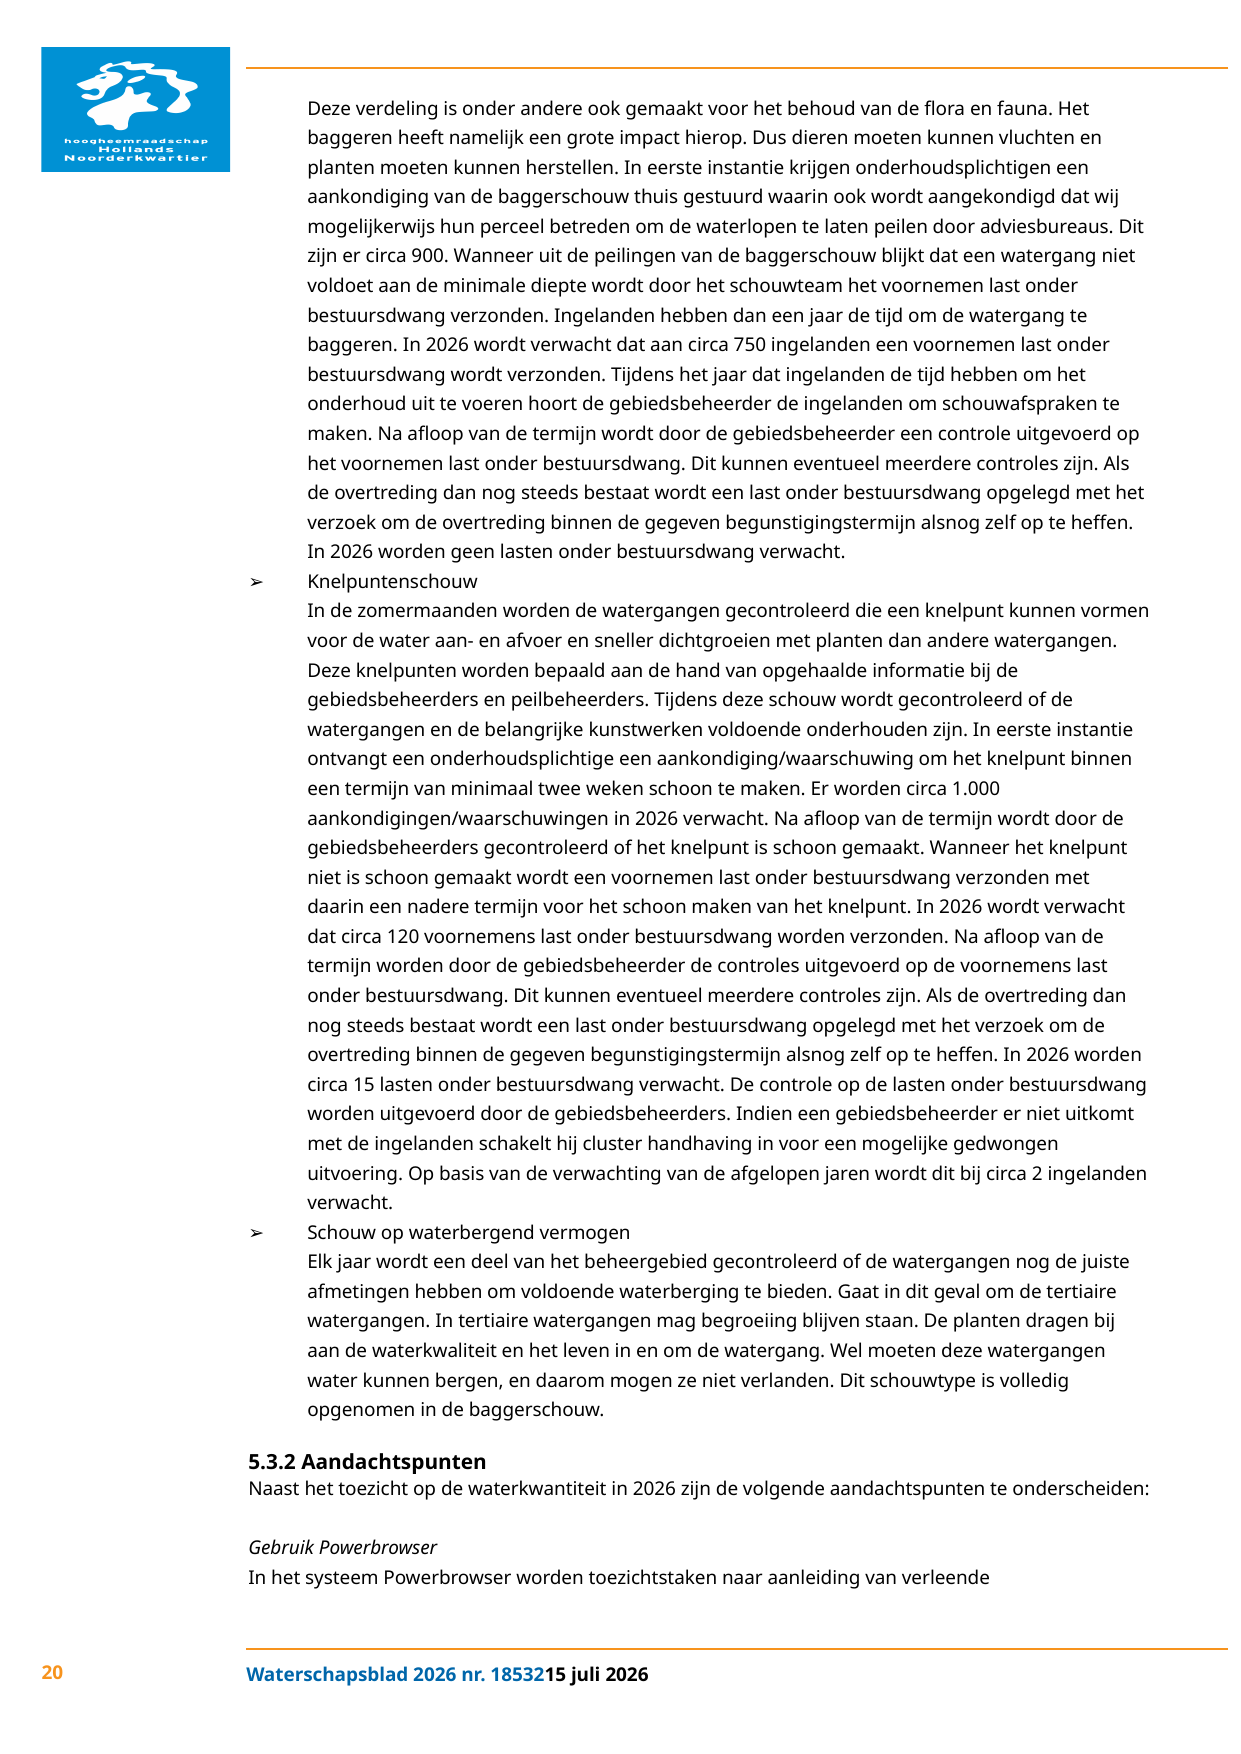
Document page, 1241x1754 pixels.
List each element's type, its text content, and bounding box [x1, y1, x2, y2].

list Schouw op waterbergend vermogen [248, 1219, 1152, 1245]
text Naast het toezicht op de waterkwantiteit in 2026 zijn de volgende aandachtspunten te onderscheiden: [248, 1475, 1152, 1501]
list Deze verdeling is onder andere ook gemaakt voor het behoud van de flora en fauna. Het baggeren heeft namelijk een grote impact hierop. Dus dieren moeten kunnen vluchten en planten moeten kunnen herstellen. In eerste instantie krijgen onderhoudsplichtigen een aankondiging van de baggerschouw thuis gestuurd waarin ook wordt aangekondigd dat wij mogelijkerwijs hun perceel betreden om de waterlopen te laten peilen door adviesbureaus. Dit zijn er circa 900. Wanneer uit de peilingen van de baggerschouw blijkt dat een watergang niet voldoet aan de minimale diepte wordt door het schouwteam het voornemen last onder bestuursdwang verzonden. Ingelanden hebben dan een jaar de tijd om de watergang te baggeren. In 2026 wordt verwacht dat aan circa 750 ingelanden een voornemen last onder bestuursdwang wordt verzonden. Tijdens het jaar dat ingelanden de tijd hebben om het onderhoud uit te voeren hoort de gebiedsbeheerder de ingelanden om schouwafspraken te maken. Na afloop van de termijn wordt door de gebiedsbeheerder een controle uitgevoerd op het voornemen last onder bestuursdwang. Dit kunnen eventueel meerdere controles zijn. Als de overtreding dan nog steeds bestaat wordt een last onder bestuursdwang opgelegd met het verzoek om de overtreding binnen de gegeven begunstigingstermijn alsnog zelf op te heffen. In 2026 worden geen lasten onder bestuursdwang verwacht. [248, 95, 1152, 564]
list Elk jaar wordt een deel van het beheergebied gecontroleerd of de watergangen nog de juiste afmetingen hebben om voldoende waterberging te bieden. Gaat in dit geval om de tertiaire watergangen. In tertiaire watergangen mag begroeiing blijven staan. De planten dragen bij aan de waterkwaliteit en het leven in en om de watergang. Wel moeten deze watergangen water kunnen bergen, en daarom mogen ze niet verlanden. Dit schouwtype is volledig opgenomen in de baggerschouw. [248, 1248, 1152, 1422]
picture [118, 62, 197, 112]
picture [129, 76, 144, 82]
text In het systeem Powerbrowser worden toezichtstaken naar aanleiding van verleende [248, 1564, 1152, 1590]
text 5.3.2 Aandachtspunten [248, 1447, 1152, 1475]
picture [88, 87, 157, 130]
text Gebruik Powerbrowser [248, 1534, 1152, 1560]
list Knelpuntenschouw [248, 568, 1152, 594]
picture [78, 64, 122, 99]
list In de zomermaanden worden de watergangen gecontroleerd die een knelpunt kunnen vormen voor de water aan- en afvoer en sneller dichtgroeien met planten dan andere watergangen. Deze knelpunten worden bepaald aan de hand van opgehaalde informatie bij de gebiedsbeheerders en peilbeheerders. Tijdens deze schouw wordt gecontroleerd of de watergangen en de belangrijke kunstwerken voldoende onderhouden zijn. In eerste instantie ontvangt een onderhoudsplichtige een aankondiging/waarschuwing om het knelpunt binnen een termijn van minimaal twee weken schoon te maken. Er worden circa 1.000 aankondigingen/waarschuwingen in 2026 verwacht. Na afloop van de termijn wordt door de gebiedsbeheerders gecontroleerd of het knelpunt is schoon gemaakt. Wanneer het knelpunt niet is schoon gemaakt wordt een voornemen last onder bestuursdwang verzonden met daarin een nadere termijn voor het schoon maken van het knelpunt. In 2026 wordt verwacht dat circa 120 voornemens last onder bestuursdwang worden verzonden. Na afloop van de termijn worden door de gebiedsbeheerder de controles uitgevoerd op de voornemens last onder bestuursdwang. Dit kunnen eventueel meerdere controles zijn. Als de overtreding dan nog steeds bestaat wordt een last onder bestuursdwang opgelegd met het verzoek om de overtreding binnen de gegeven begunstigingstermijn alsnog zelf op te heffen. In 2026 worden circa 15 lasten onder bestuursdwang verwacht. De controle op de lasten onder bestuursdwang worden uitgevoerd door de gebiedsbeheerders. Indien een gebiedsbeheerder er niet uitkomt met de ingelanden schakelt hij cluster handhaving in voor een mogelijke gedwongen uitvoering. Op basis van de verwachting van de afgelopen jaren wordt dit bij circa 2 ingelanden verwacht. [248, 598, 1152, 1215]
